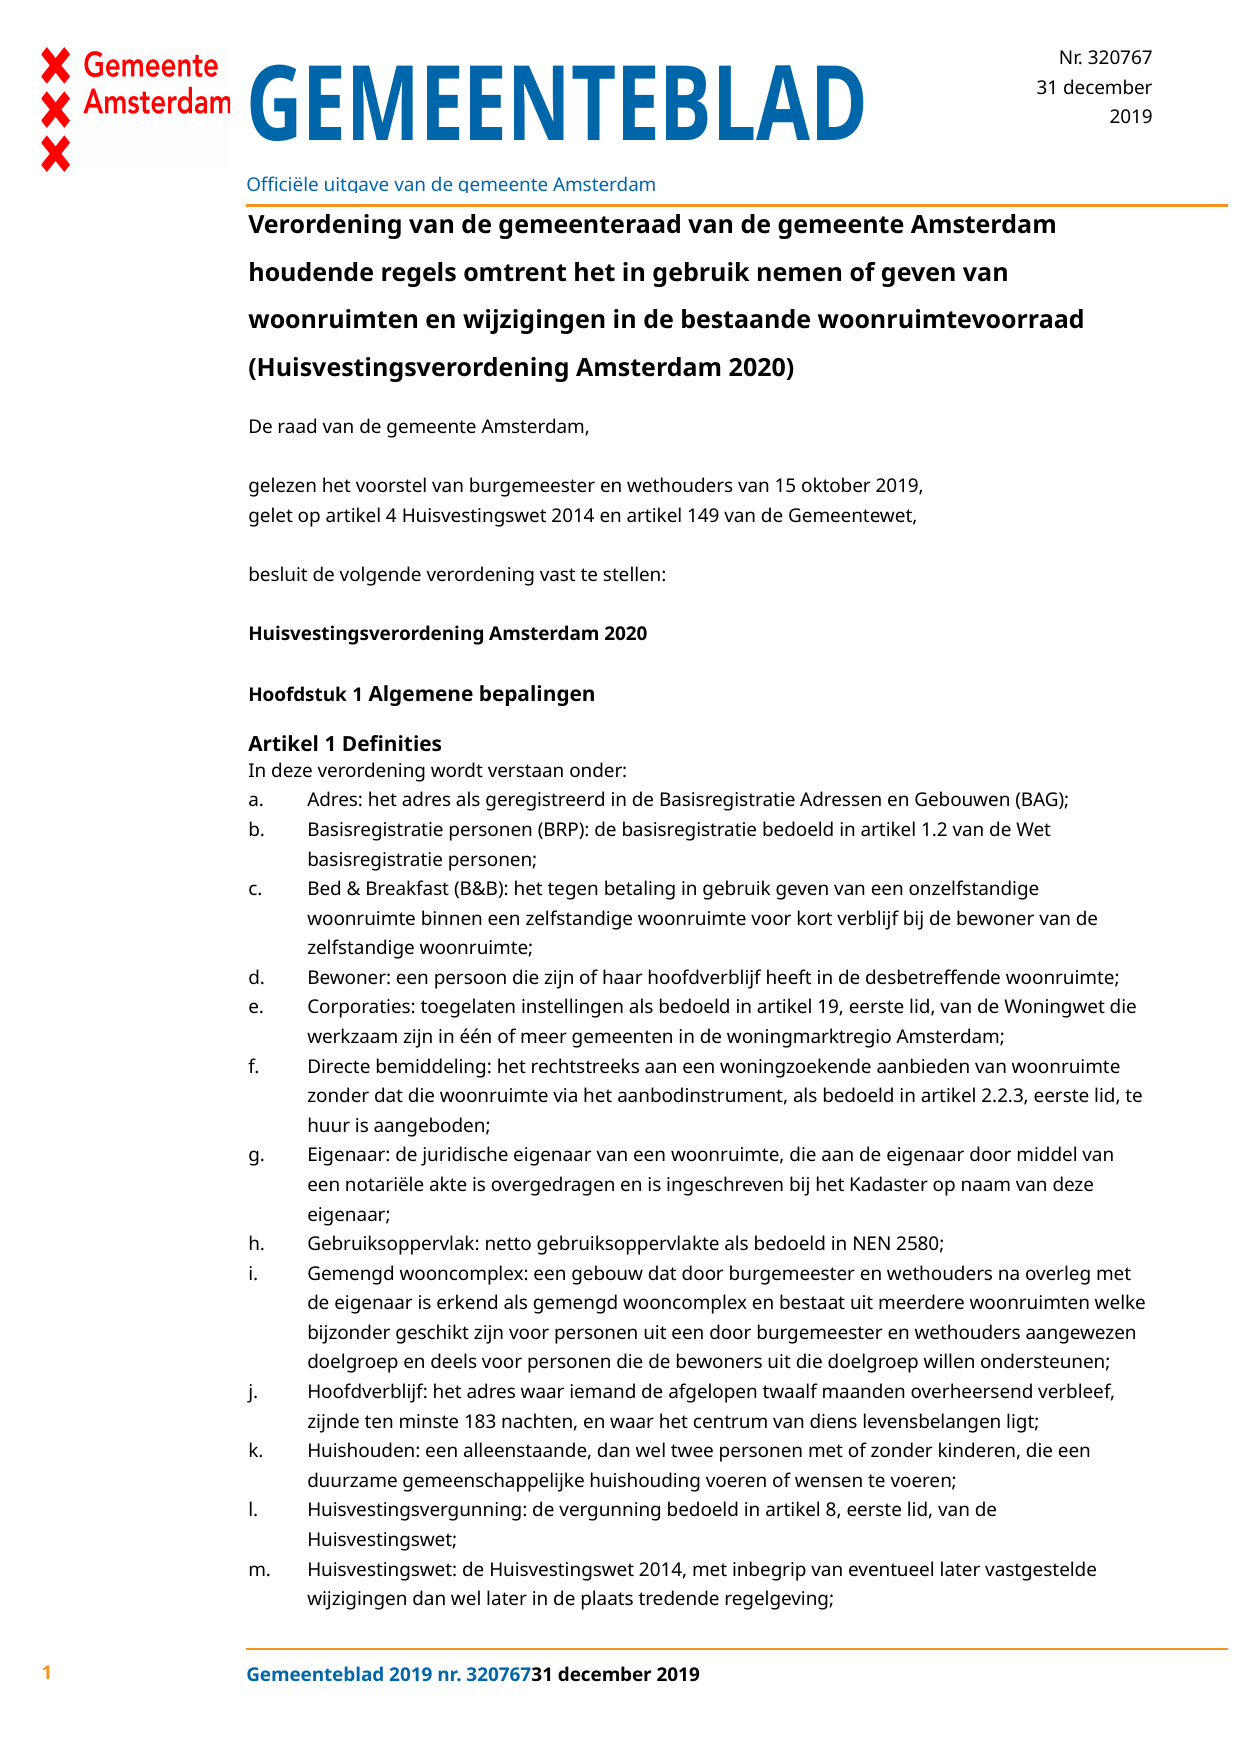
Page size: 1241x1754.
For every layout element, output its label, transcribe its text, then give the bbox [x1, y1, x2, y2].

list Eigenaar: de juridische eigenaar van een woonruimte, die aan de eigenaar door middel van een notariële akte is overgedragen en is ingeschreven bij het Kadaster op naam van deze eigenaar; [248, 1142, 1152, 1227]
text Artikel 1 Definities [248, 729, 1152, 757]
picture [41, 47, 231, 172]
list Bewoner: een persoon die zijn of haar hoofdverblijf heeft in de desbetreffende woonruimte; [248, 964, 1152, 990]
text Verordening van de gemeenteraad van de gemeente Amsterdam houdende regels omtrent het in gebruik nemen of geven van woonruimten en wijzigingen in de bestaande woonruimtevoorraad (Huisvestingsverordening Amsterdam 2020) [248, 207, 1152, 384]
list Gebruiksoppervlak: netto gebruiksoppervlakte als bedoeld in NEN 2580; [248, 1230, 1152, 1256]
text Hoofdstuk 1 Algemene bepalingen [248, 679, 1152, 708]
text Huisvestingsverordening Amsterdam 2020 [248, 620, 1152, 646]
text gelet op artikel 4 Huisvestingswet 2014 en artikel 149 van de Gemeentewet, [248, 502, 1152, 528]
list Gemengd wooncomplex: een gebouw dat door burgemeester en wethouders na overleg met de eigenaar is erkend als gemengd wooncomplex en bestaat uit meerdere woonruimten welke bijzonder geschikt zijn voor personen uit een door burgemeester en wethouders aangewezen doelgroep en deels voor personen die de bewoners uit die doelgroep willen ondersteunen; [248, 1260, 1152, 1374]
text besluit de volgende verordening vast te stellen: [248, 561, 1152, 587]
list Adres: het adres als geregistreerd in de Basisregistratie Adressen en Gebouwen (BAG); [248, 787, 1152, 812]
list Corporaties: toegelaten instellingen als bedoeld in artikel 19, eerste lid, van de Woningwet die werkzaam zijn in één of meer gemeenten in de woningmarktregio Amsterdam; [248, 994, 1152, 1049]
text De raad van de gemeente Amsterdam, [248, 413, 1152, 439]
list Directe bemiddeling: het rechtstreeks aan een woningzoekende aanbieden van woonruimte zonder dat die woonruimte via het aanbodinstrument, als bedoeld in artikel 2.2.3, eerste lid, te huur is aangeboden; [248, 1053, 1152, 1138]
text In deze verordening wordt verstaan onder: [248, 757, 1152, 783]
list Huisvestingsvergunning: de vergunning bedoeld in artikel 8, eerste lid, van de Huisvestingswet; [248, 1497, 1152, 1552]
list Hoofdverblijf: het adres waar iemand de afgelopen twaalf maanden overheersend verbleef, zijnde ten minste 183 nachten, en waar het centrum van diens levensbelangen ligt; [248, 1378, 1152, 1434]
list Huisvestingswet: de Huisvestingswet 2014, met inbegrip van eventueel later vastgestelde wijzigingen dan wel later in de plaats tredende regelgeving; [248, 1556, 1152, 1611]
text gelezen het voorstel van burgemeester en wethouders van 15 oktober 2019, [248, 472, 1152, 498]
list Basisregistratie personen (BRP): de basisregistratie bedoeld in artikel 1.2 van de Wet basisregistratie personen; [248, 816, 1152, 872]
list Bed & Breakfast (B&B): het tegen betaling in gebruik geven van een onzelfstandige woonruimte binnen een zelfstandige woonruimte voor kort verblijf bij de bewoner van de zelfstandige woonruimte; [248, 875, 1152, 960]
list Huishouden: een alleenstaande, dan wel twee personen met of zonder kinderen, die een duurzame gemeenschappelijke huishouding voeren of wensen te voeren; [248, 1437, 1152, 1493]
